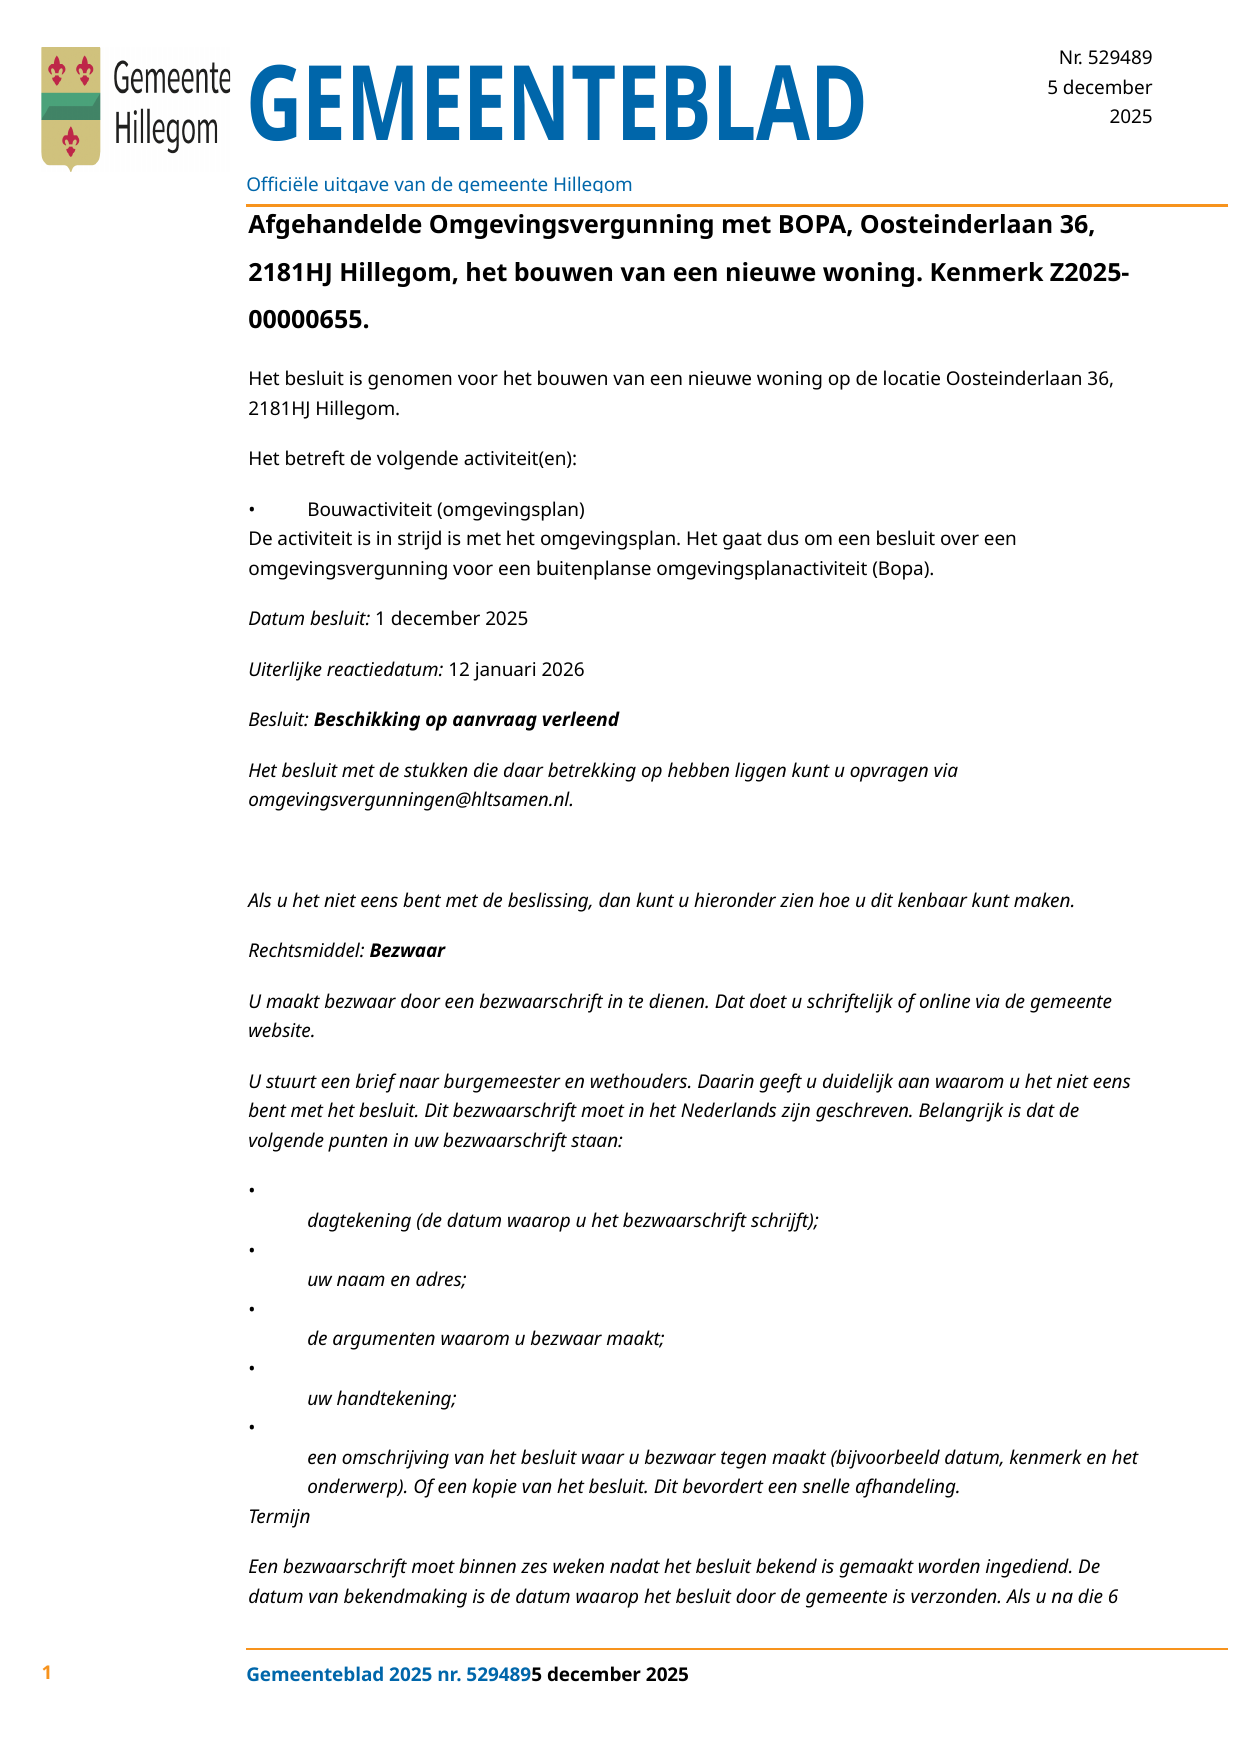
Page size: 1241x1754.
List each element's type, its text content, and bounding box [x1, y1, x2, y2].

list dagtekening (de datum waarop u het bezwaarschrift schrijft); [248, 1207, 1152, 1233]
text Een bezwaarschrift moet binnen zes weken nadat het besluit bekend is gemaakt worden ingediend. De datum van bekendmaking is de datum waarop het besluit door de gemeente is verzonden. Als u na die 6 [248, 1553, 1152, 1609]
list de argumenten waarom u bezwaar maakt; [248, 1326, 1152, 1351]
text De activiteit is in strijd is met het omgevingsplan. Het gaat dus om een besluit over een omgevingsvergunning voor een buitenplanse omgevingsplanactiviteit (Bopa). [248, 526, 1152, 581]
text Als u het niet eens bent met de beslissing, dan kunt u hieronder zien hoe u dit kenbaar kunt maken. [248, 887, 1152, 913]
picture [41, 47, 231, 172]
text Het besluit is genomen voor het bouwen van een nieuwe woning op de locatie Oosteinderlaan 36, 2181HJ Hillegom. [248, 366, 1152, 421]
text Rechtsmiddel: Bezwaar [248, 938, 1152, 963]
text Termijn [248, 1503, 1152, 1529]
text Het besluit met de stukken die daar betrekking op hebben liggen kunt u opvragen via omgevingsvergunningen@hltsamen.nl. [248, 757, 1152, 812]
text Afgehandelde Omgevingsvergunning met BOPA, Oosteinderlaan 36, 2181HJ Hillegom, het bouwen van een nieuwe woning. Kenmerk Z2025-00000655. [248, 207, 1152, 336]
list Bouwactiviteit (omgevingsplan) [248, 496, 1152, 522]
list uw handtekening; [248, 1385, 1152, 1410]
text U stuurt een brief naar burgemeester en wethouders. Daarin geeft u duidelijk aan waarom u het niet eens bent met het besluit. Dit bezwaarschrift moet in het Nederlands zijn geschreven. Belangrijk is dat de volgende punten in uw bezwaarschrift staan: [248, 1068, 1152, 1153]
text U maakt bezwaar door een bezwaarschrift in te dienen. Dat doet u schriftelijk of online via de gemeente website. [248, 988, 1152, 1043]
list uw naam en adres; [248, 1266, 1152, 1292]
text Uiterlijke reactiedatum: 12 januari 2026 [248, 656, 1152, 682]
text Besluit: Beschikking op aanvraag verleend [248, 706, 1152, 732]
text Datum besluit: 1 december 2025 [248, 606, 1152, 631]
text Het betreft de volgende activiteit(en): [248, 446, 1152, 471]
list een omschrijving van het besluit waar u bezwaar tegen maakt (bijvoorbeeld datum, kenmerk en het onderwerp). Of een kopie van het besluit. Dit bevordert een snelle afhandeling. [248, 1444, 1152, 1499]
